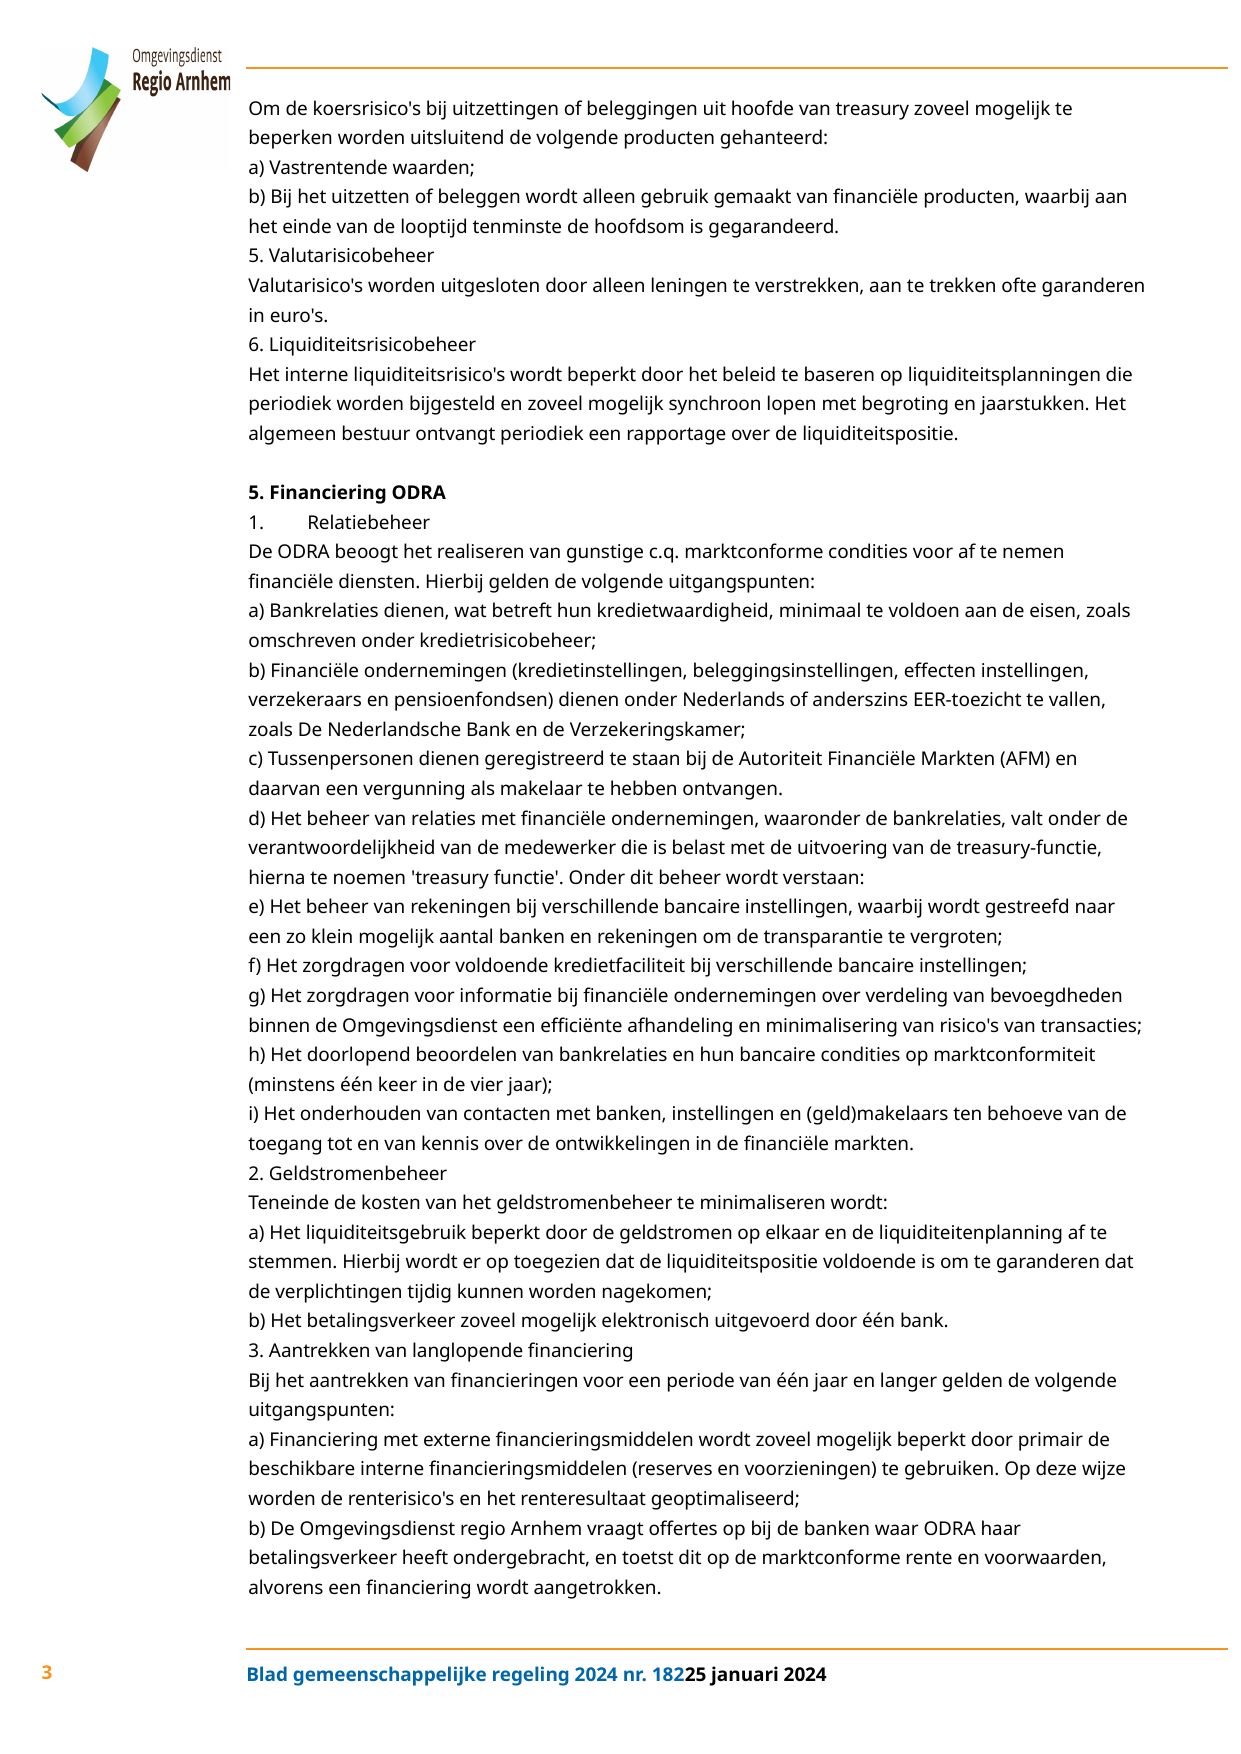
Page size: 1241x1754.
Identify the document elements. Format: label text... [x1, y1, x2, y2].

text b) Bij het uitzetten of beleggen wordt alleen gebruik gemaakt van financiële producten, waarbij aan het einde van de looptijd tenminste de hoofdsom is gegarandeerd. [248, 183, 1152, 239]
list Relatiebeheer [248, 509, 1152, 535]
text 6. Liquiditeitsrisicobeheer [248, 331, 1152, 357]
text a) Het liquiditeitsgebruik beperkt door de geldstromen op elkaar en de liquiditeitenplanning af te stemmen. Hierbij wordt er op toegezien dat de liquiditeitspositie voldoende is om te garanderen dat de verplichtingen tijdig kunnen worden nagekomen; [248, 1219, 1152, 1304]
text b) Het betalingsverkeer zoveel mogelijk elektronisch uitgevoerd door één bank. [248, 1308, 1152, 1333]
text i) Het onderhouden van contacten met banken, instellingen en (geld)makelaars ten behoeve van de toegang tot en van kennis over de ontwikkelingen in de financiële markten. [248, 1101, 1152, 1156]
text g) Het zorgdragen voor informatie bij financiële ondernemingen over verdeling van bevoegdheden binnen de Omgevingsdienst een efficiënte afhandeling en minimalisering van risico's van transacties; [248, 982, 1152, 1038]
text a) Vastrentende waarden; [248, 154, 1152, 180]
text a) Bankrelaties dienen, wat betreft hun kredietwaardigheid, minimaal te voldoen aan de eisen, zoals omschreven onder kredietrisicobeheer; [248, 598, 1152, 653]
text 5. Financiering ODRA [248, 479, 1152, 505]
text b) Financiële ondernemingen (kredietinstellingen, beleggingsinstellingen, effecten instellingen, verzekeraars en pensioenfondsen) dienen onder Nederlands of anderszins EER-toezicht te vallen, zoals De Nederlandsche Bank en de Verzekeringskamer; [248, 657, 1152, 742]
text h) Het doorlopend beoordelen van bankrelaties en hun bancaire condities op marktconformiteit (minstens één keer in de vier jaar); [248, 1041, 1152, 1097]
text a) Financiering met externe financieringsmiddelen wordt zoveel mogelijk beperkt door primair de beschikbare interne financieringsmiddelen (reserves en voorzieningen) te gebruiken. Op deze wijze worden de renterisico's en het renteresultaat geoptimaliseerd; [248, 1426, 1152, 1511]
text Bij het aantrekken van financieringen voor een periode van één jaar en langer gelden de volgende uitgangspunten: [248, 1367, 1152, 1422]
text e) Het beheer van rekeningen bij verschillende bancaire instellingen, waarbij wordt gestreefd naar een zo klein mogelijk aantal banken en rekeningen om de transparantie te vergroten; [248, 893, 1152, 949]
text f) Het zorgdragen voor voldoende kredietfaciliteit bij verschillende bancaire instellingen; [248, 953, 1152, 978]
text c) Tussenpersonen dienen geregistreerd te staan bij de Autoriteit Financiële Markten (AFM) en daarvan een vergunning als makelaar te hebben ontvangen. [248, 746, 1152, 801]
text 3. Aantrekken van langlopende financiering [248, 1337, 1152, 1363]
text 2. Geldstromenbeheer [248, 1160, 1152, 1186]
text 5. Valutarisicobeheer [248, 243, 1152, 268]
text Om de koersrisico's bij uitzettingen of beleggingen uit hoofde van treasury zoveel mogelijk te beperken worden uitsluitend de volgende producten gehanteerd: [248, 95, 1152, 150]
text b) De Omgevingsdienst regio Arnhem vraagt offertes op bij de banken waar ODRA haar betalingsverkeer heeft ondergebracht, en toetst dit op de marktconforme rente en voorwaarden, alvorens een financiering wordt aangetrokken. [248, 1515, 1152, 1600]
picture [41, 47, 231, 172]
text d) Het beheer van relaties met financiële ondernemingen, waaronder de bankrelaties, valt onder de verantwoordelijkheid van de medewerker die is belast met de uitvoering van de treasury-functie, hierna te noemen 'treasury functie'. Onder dit beheer wordt verstaan: [248, 805, 1152, 890]
text Valutarisico's worden uitgesloten door alleen leningen te verstrekken, aan te trekken ofte garanderen in euro's. [248, 272, 1152, 328]
text De ODRA beoogt het realiseren van gunstige c.q. marktconforme condities voor af te nemen financiële diensten. Hierbij gelden de volgende uitgangspunten: [248, 538, 1152, 594]
text Teneinde de kosten van het geldstromenbeheer te minimaliseren wordt: [248, 1189, 1152, 1215]
text Het interne liquiditeitsrisico's wordt beperkt door het beleid te baseren op liquiditeitsplanningen die periodiek worden bijgesteld en zoveel mogelijk synchroon lopen met begroting en jaarstukken. Het algemeen bestuur ontvangt periodiek een rapportage over de liquiditeitspositie. [248, 361, 1152, 446]
